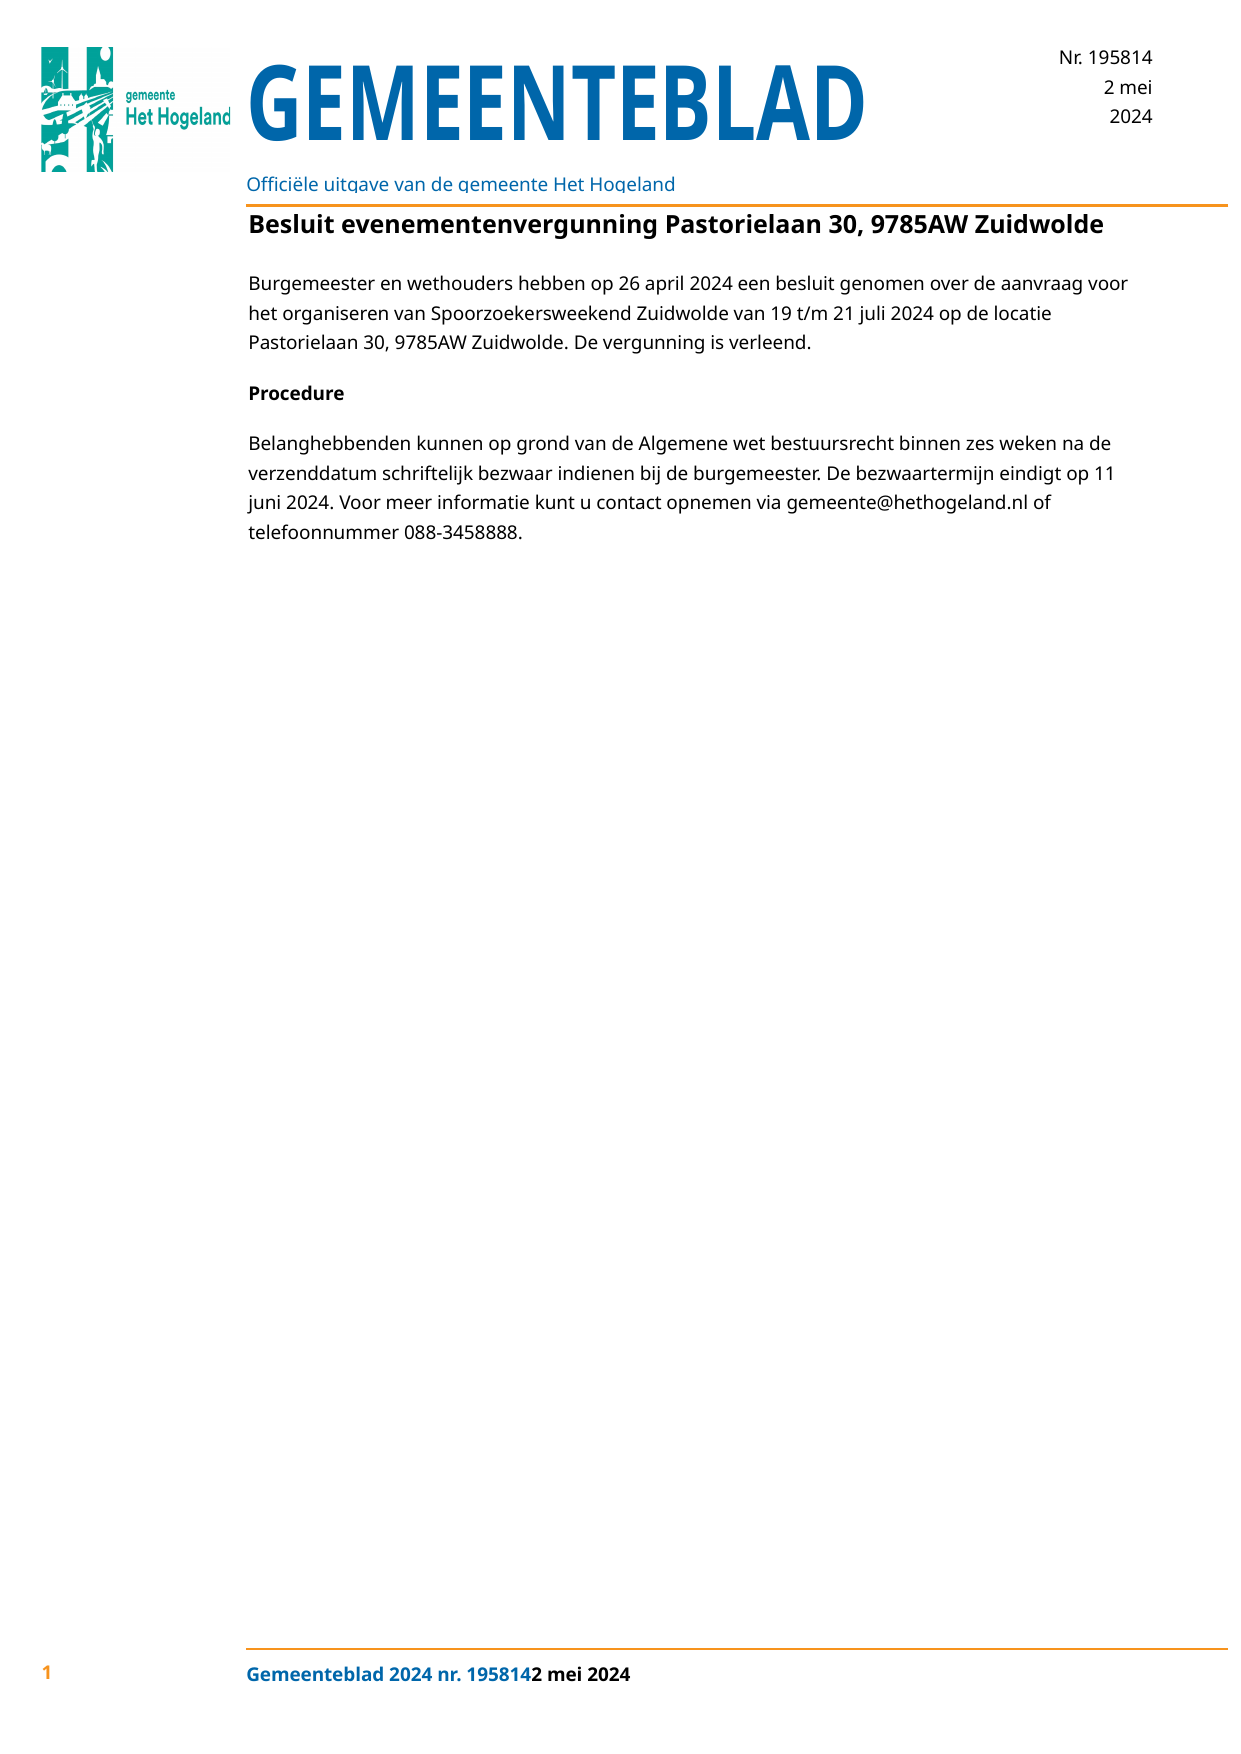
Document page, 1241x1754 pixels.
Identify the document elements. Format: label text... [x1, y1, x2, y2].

text Burgemeester en wethouders hebben op 26 april 2024 een besluit genomen over de aanvraag voor het organiseren van Spoorzoekersweekend Zuidwolde van 19 t/m 21 juli 2024 op de locatie Pastorielaan 30, 9785AW Zuidwolde. De vergunning is verleend. [248, 270, 1152, 355]
text Besluit evenementenvergunning Pastorielaan 30, 9785AW Zuidwolde [248, 207, 1152, 241]
text Belanghebbenden kunnen op grond van de Algemene wet bestuursrecht binnen zes weken na de verzenddatum schriftelijk bezwaar indienen bij de burgemeester. De bezwaartermijn eindigt op 11 juni 2024. Voor meer informatie kunt u contact opnemen via gemeente@hethogeland.nl of telefoonnummer 088-3458888. [248, 430, 1152, 545]
text Procedure [248, 380, 1152, 406]
picture [41, 47, 231, 172]
